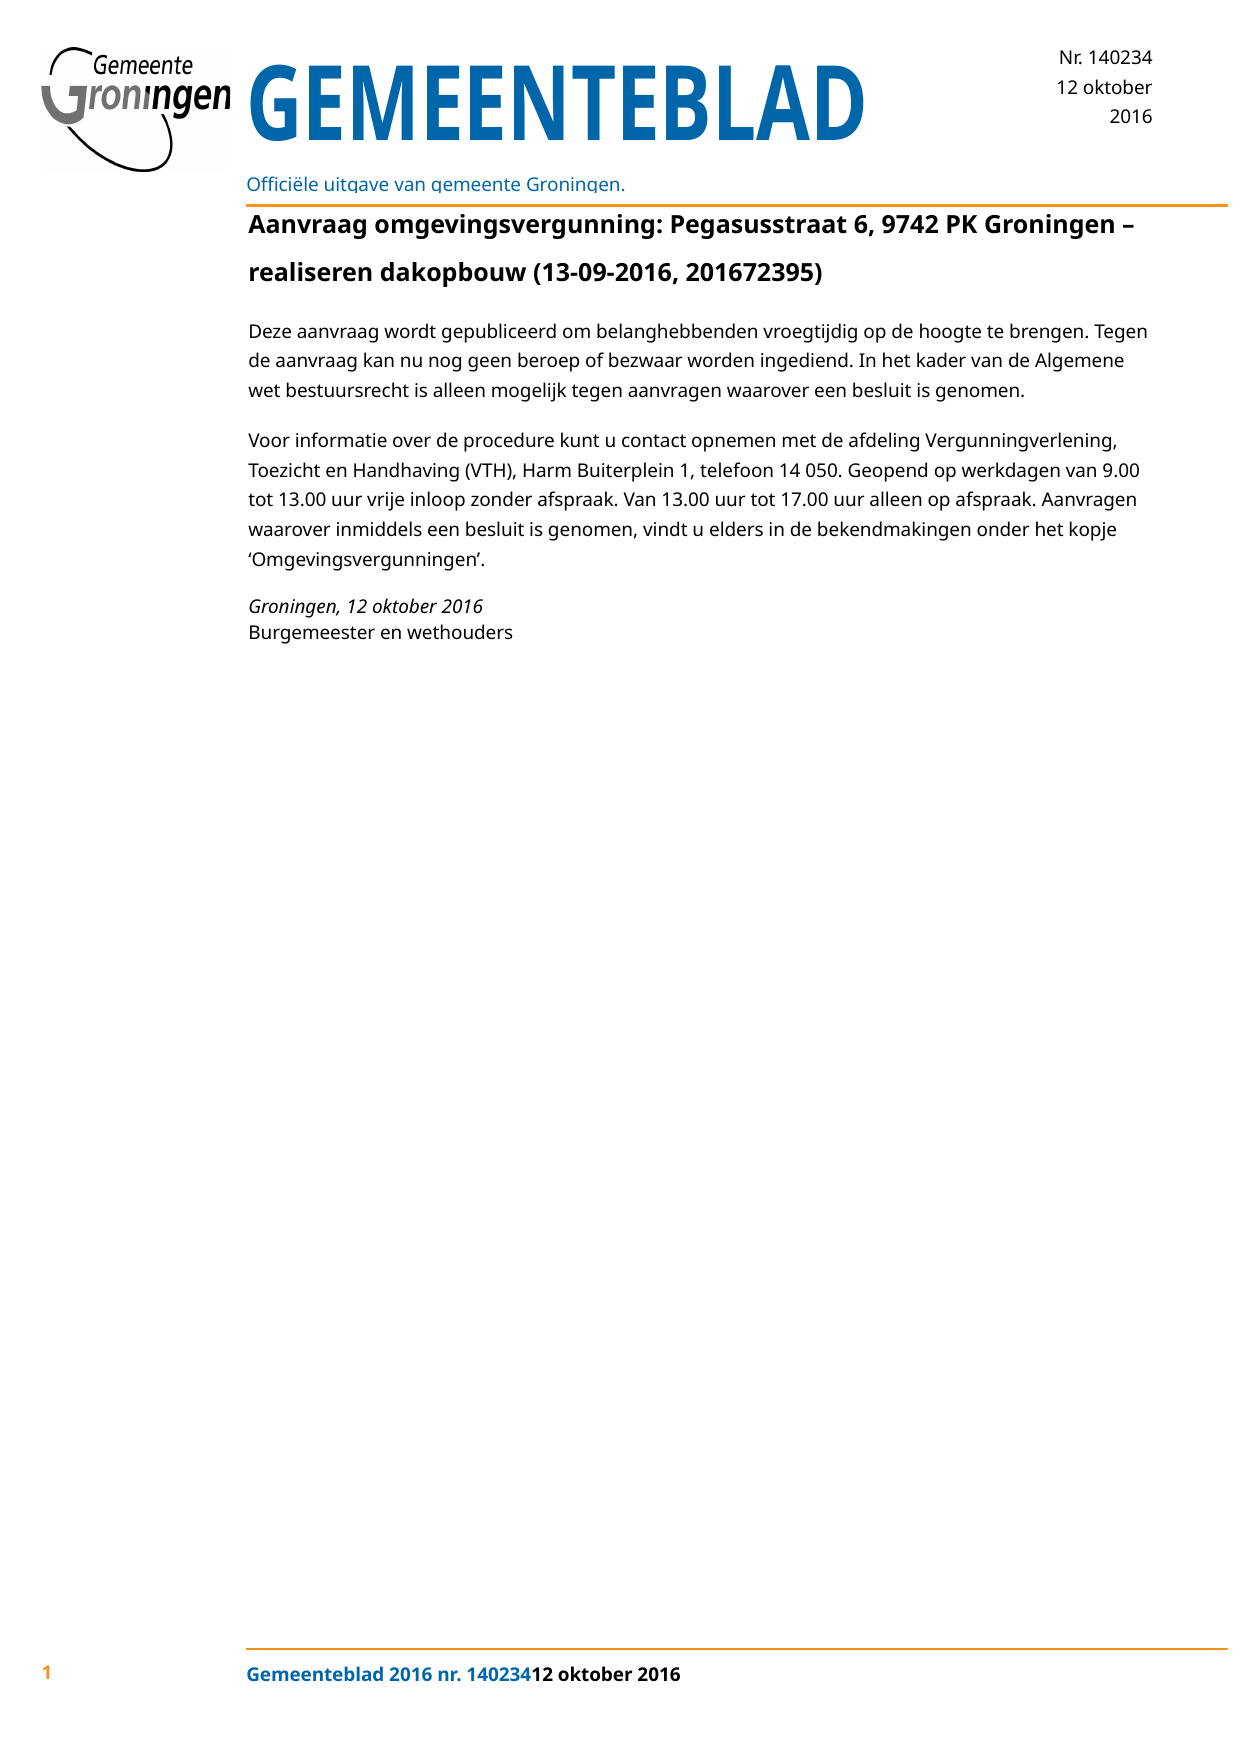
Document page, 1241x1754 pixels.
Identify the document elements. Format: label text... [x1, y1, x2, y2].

text Voor informatie over de procedure kunt u contact opnemen met de afdeling Vergunningverlening, Toezicht en Handhaving (VTH), Harm Buiterplein 1, telefoon 14 050. Geopend op werkdagen van 9.00 tot 13.00 uur vrije inloop zonder afspraak. Van 13.00 uur tot 17.00 uur alleen op afspraak. Aanvragen waarover inmiddels een besluit is genomen, vindt u elders in de bekendmakingen onder het kopje ‘Omgevingsvergunningen’. [248, 427, 1152, 572]
text Burgemeester en wethouders [248, 619, 1152, 645]
picture [41, 47, 231, 172]
text Aanvraag omgevingsvergunning: Pegasusstraat 6, 9742 PK Groningen – realiseren dakopbouw (13-09-2016, 201672395) [248, 207, 1152, 288]
text Deze aanvraag wordt gepubliceerd om belanghebbenden vroegtijdig op de hoogte te brengen. Tegen de aanvraag kan nu nog geen beroep of bezwaar worden ingediend. In het kader van de Algemene wet bestuursrecht is alleen mogelijk tegen aanvragen waarover een besluit is genomen. [248, 318, 1152, 403]
text Groningen, 12 oktober 2016 [248, 594, 1152, 619]
